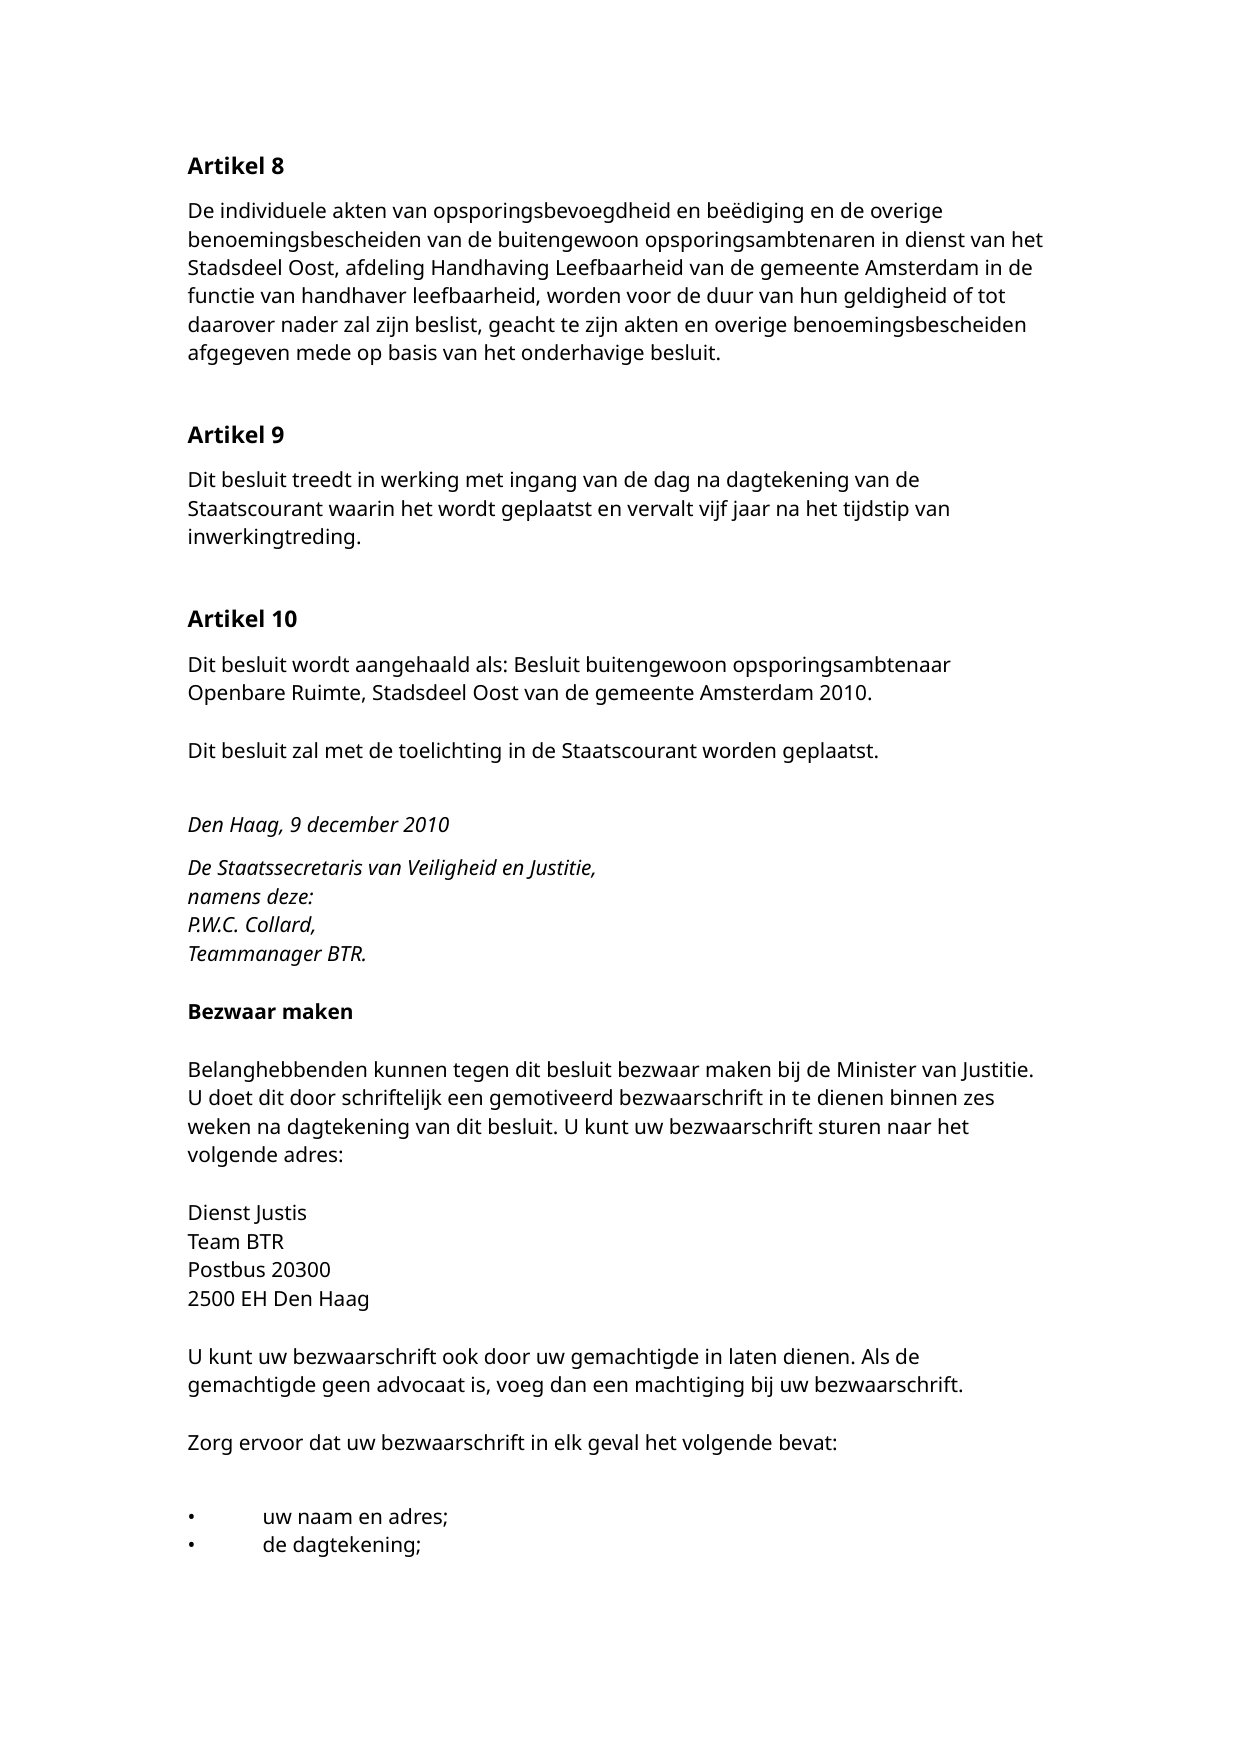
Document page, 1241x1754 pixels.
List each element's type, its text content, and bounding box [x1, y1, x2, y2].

text Zorg ervoor dat uw bezwaarschrift in elk geval het volgende bevat: [187, 1428, 1053, 1457]
text Team BTR [187, 1227, 1053, 1255]
text Den Haag, 9 december 2010 [187, 810, 1053, 838]
text Teammanager BTR. [187, 939, 1053, 967]
text P.W.C. Collard, [187, 910, 1053, 939]
text Dit besluit treedt in werking met ingang van de dag na dagtekening van de Staatscourant waarin het wordt geplaatst en vervalt vijf jaar na het tijdstip van inwerkingtreding. [187, 466, 1053, 551]
subtitle Artikel 10 [187, 603, 1053, 635]
text De Staatssecretaris van Veiligheid en Justitie, [187, 853, 1053, 882]
text 2500 EH Den Haag [187, 1284, 1053, 1312]
subtitle Artikel 9 [187, 419, 1053, 451]
text Dit besluit zal met de toelichting in de Staatscourant worden geplaatst. [187, 737, 1053, 765]
text U kunt uw bezwaarschrift ook door uw gemachtigde in laten dienen. Als de gemachtigde geen advocaat is, voeg dan een machtiging bij uw bezwaarschrift. [187, 1342, 1053, 1399]
list uw naam en adres; [187, 1502, 1053, 1530]
subtitle Artikel 8 [187, 150, 1053, 181]
list de dagtekening; [187, 1530, 1053, 1559]
text Dienst Justis [187, 1198, 1053, 1227]
text Belanghebbenden kunnen tegen dit besluit bezwaar maken bij de Minister van Justitie. U doet dit door schriftelijk een gemotiveerd bezwaarschrift in te dienen binnen zes weken na dagtekening van dit besluit. U kunt uw bezwaarschrift sturen naar het volgende adres: [187, 1055, 1053, 1169]
text Dit besluit wordt aangehaald als: Besluit buitengewoon opsporingsambtenaar Openbare Ruimte, Stadsdeel Oost van de gemeente Amsterdam 2010. [187, 650, 1053, 707]
text Bezwaar maken [187, 997, 1053, 1026]
text De individuele akten van opsporingsbevoegdheid en beëdiging en de overige benoemingsbescheiden van de buitengewoon opsporingsambtenaren in dienst van het Stadsdeel Oost, afdeling Handhaving Leefbaarheid van de gemeente Amsterdam in de functie van handhaver leefbaarheid, worden voor de duur van hun geldigheid of tot daarover nader zal zijn beslist, geacht te zijn akten en overige benoemingsbescheiden afgegeven mede op basis van het onderhavige besluit. [187, 196, 1053, 367]
text Postbus 20300 [187, 1255, 1053, 1284]
text namens deze: [187, 882, 1053, 910]
